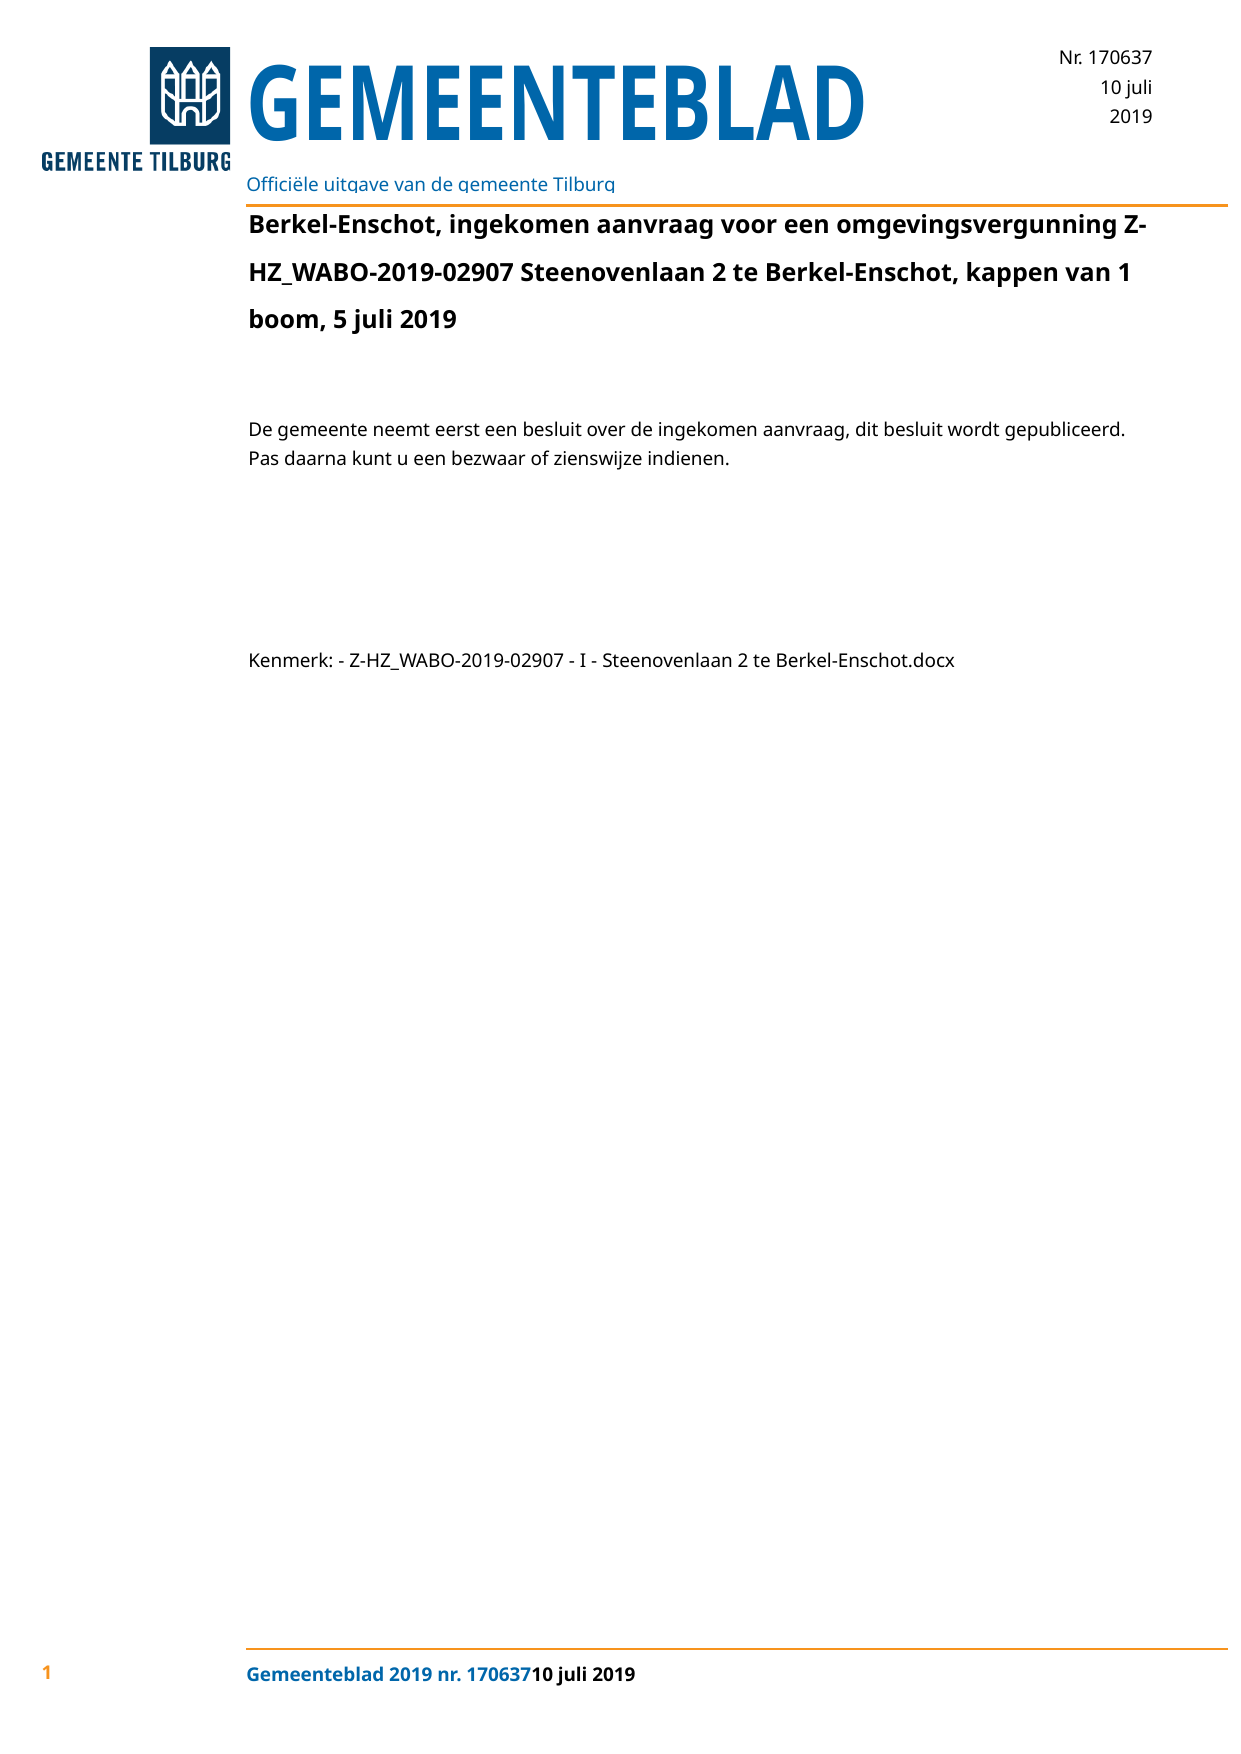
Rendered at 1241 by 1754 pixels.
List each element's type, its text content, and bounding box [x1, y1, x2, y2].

text Kenmerk: - Z-HZ_WABO-2019-02907 - I - Steenovenlaan 2 te Berkel-Enschot.docx [248, 647, 1152, 673]
text De gemeente neemt eerst een besluit over de ingekomen aanvraag, dit besluit wordt gepubliceerd. Pas daarna kunt u een bezwaar of zienswijze indienen. [248, 416, 1152, 471]
picture [41, 47, 231, 172]
text Berkel-Enschot, ingekomen aanvraag voor een omgevingsvergunning Z-HZ_WABO-2019-02907 Steenovenlaan 2 te Berkel-Enschot, kappen van 1 boom, 5 juli 2019 [248, 207, 1152, 336]
